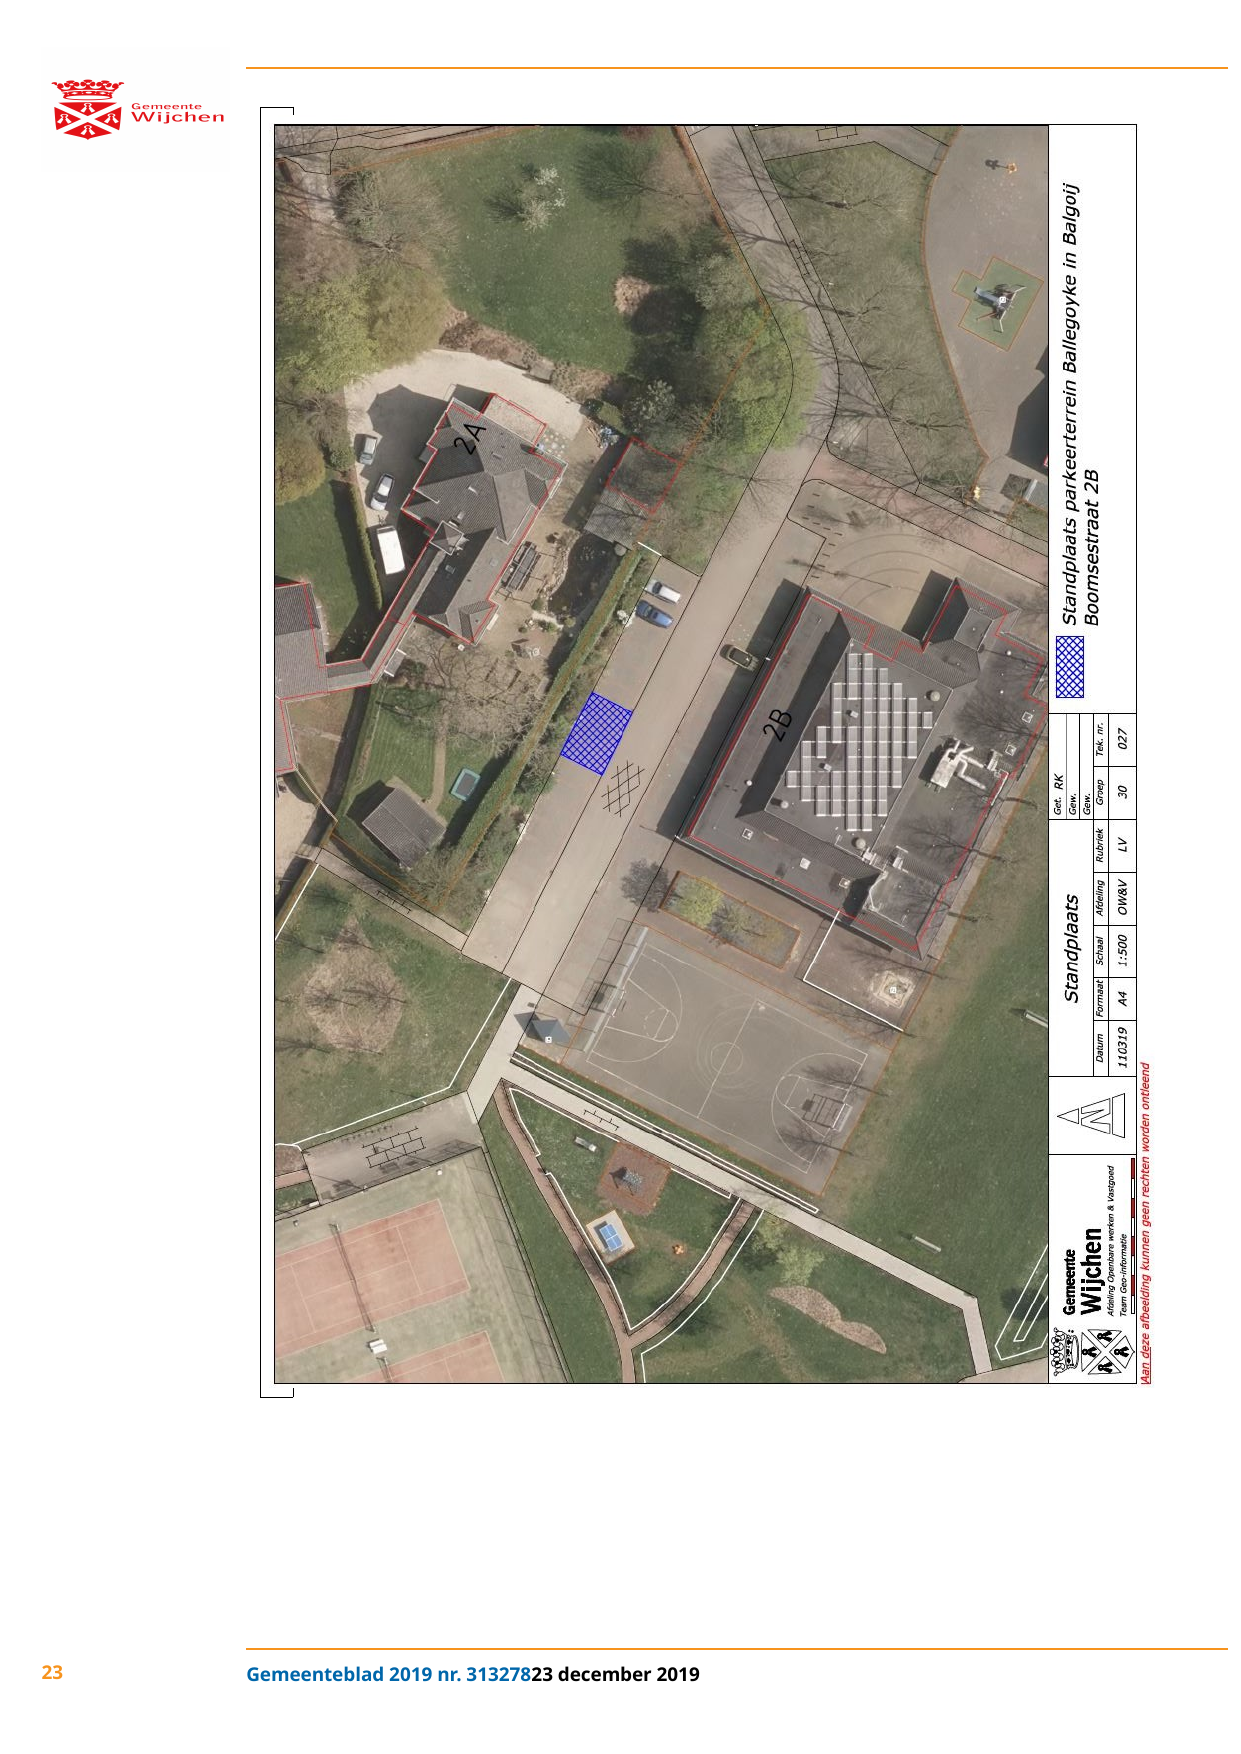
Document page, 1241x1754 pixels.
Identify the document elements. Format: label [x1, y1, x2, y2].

picture [41, 47, 231, 172]
picture [268, 115, 1155, 1388]
